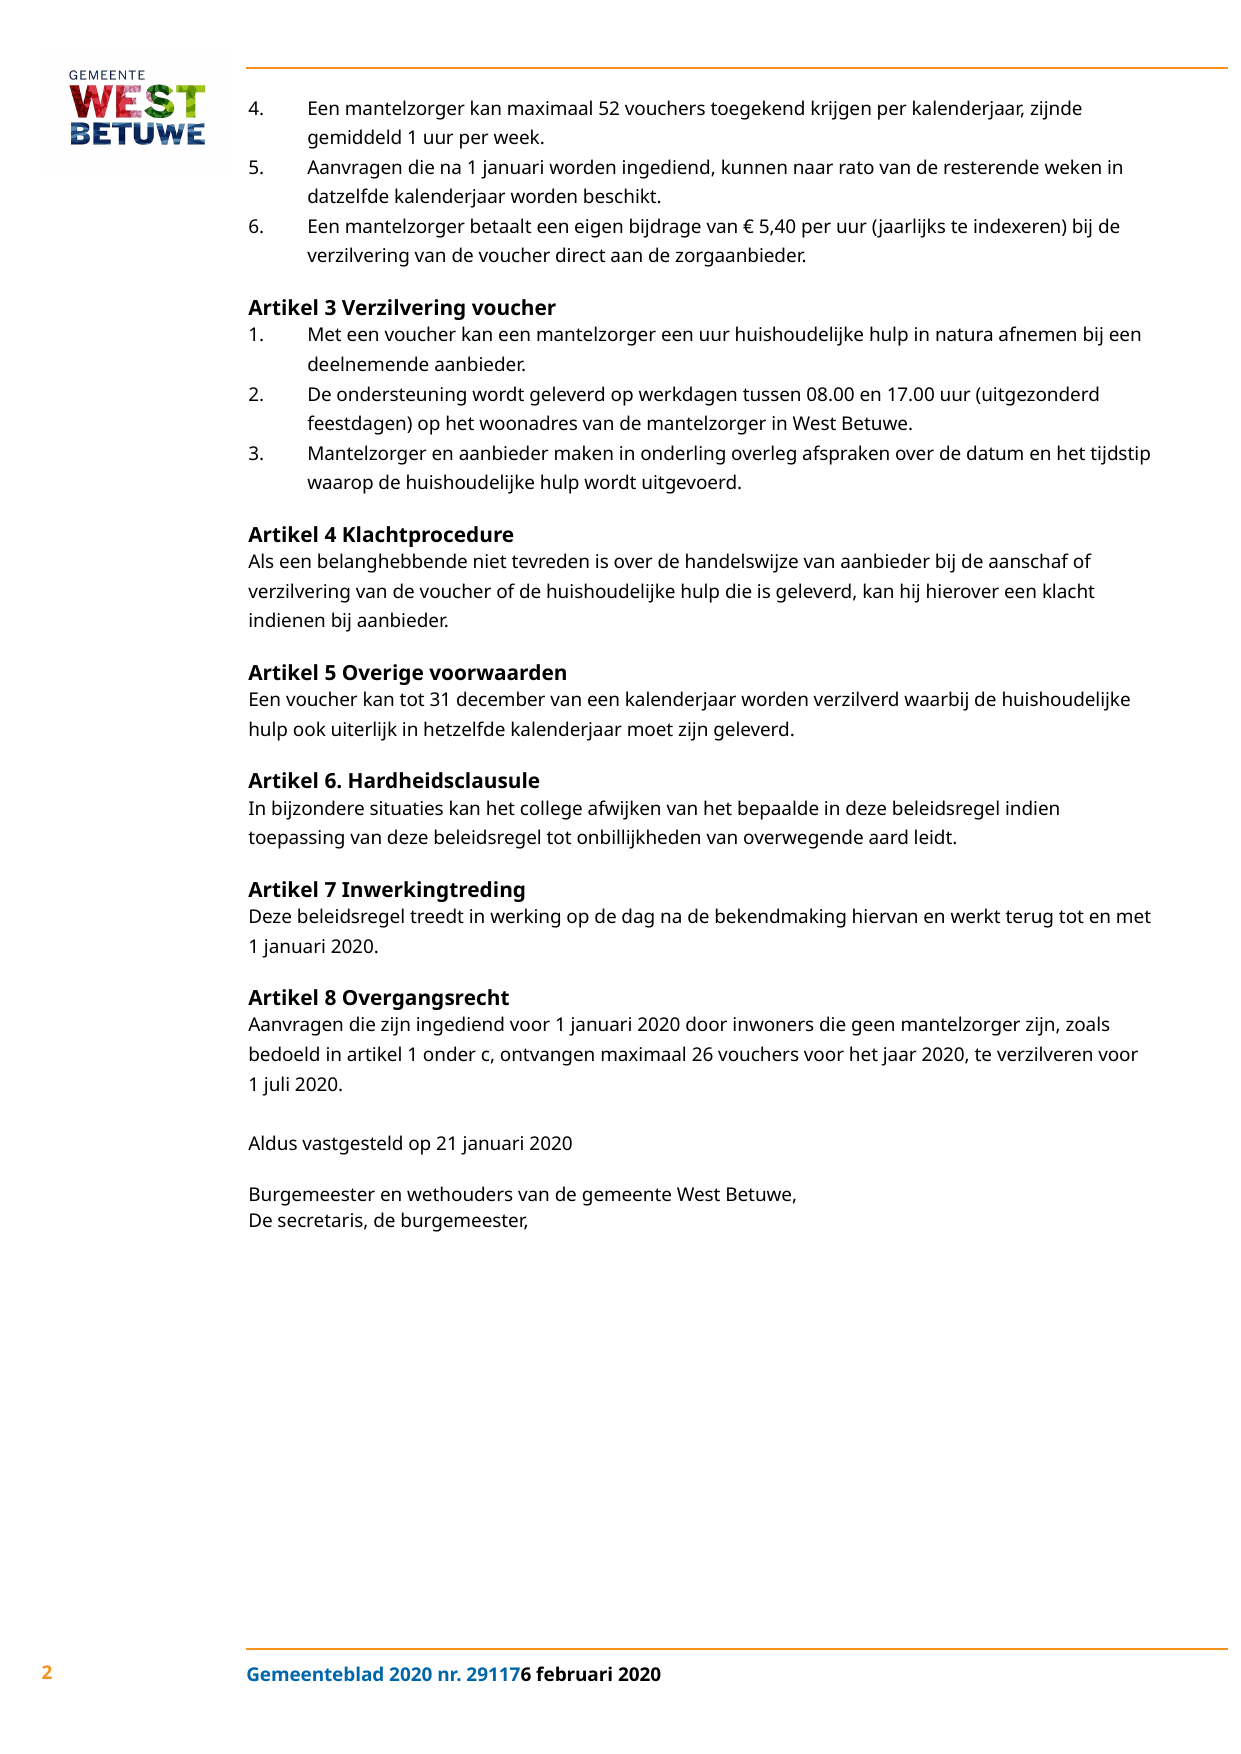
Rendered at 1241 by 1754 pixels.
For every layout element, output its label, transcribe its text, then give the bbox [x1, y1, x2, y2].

text Artikel 3 Verzilvering voucher [248, 293, 1152, 322]
text De secretaris, de burgemeester, [248, 1207, 1152, 1233]
text Artikel 8 Overgangsrecht [248, 983, 1152, 1012]
list Mantelzorger en aanbieder maken in onderling overleg afspraken over de datum en het tijdstip waarop de huishoudelijke hulp wordt uitgevoerd. [248, 440, 1152, 495]
text Aanvragen die zijn ingediend voor 1 januari 2020 door inwoners die geen mantelzorger zijn, zoals bedoeld in artikel 1 onder c, ontvangen maximaal 26 vouchers voor het jaar 2020, te verzilveren voor 1 juli 2020. [248, 1012, 1152, 1097]
text Artikel 7 Inwerkingtreding [248, 875, 1152, 903]
text Artikel 5 Overige voorwaarden [248, 658, 1152, 686]
text Artikel 6. Hardheidsclausule [248, 766, 1152, 795]
text Als een belanghebbende niet tevreden is over de handelswijze van aanbieder bij de aanschaf of verzilvering van de voucher of de huishoudelijke hulp die is geleverd, kan hij hierover een klacht indienen bij aanbieder. [248, 548, 1152, 633]
list Een mantelzorger betaalt een eigen bijdrage van € 5,40 per uur (jaarlijks te indexeren) bij de verzilvering van de voucher direct aan de zorgaanbieder. [248, 213, 1152, 268]
text In bijzondere situaties kan het college afwijken van het bepaalde in deze beleidsregel indien toepassing van deze beleidsregel tot onbillijkheden van overwegende aard leidt. [248, 795, 1152, 850]
text Artikel 4 Klachtprocedure [248, 520, 1152, 548]
text Burgemeester en wethouders van de gemeente West Betuwe, [248, 1181, 1152, 1207]
text Een voucher kan tot 31 december van een kalenderjaar worden verzilverd waarbij de huishoudelijke hulp ook uiterlijk in hetzelfde kalenderjaar moet zijn geleverd. [248, 686, 1152, 742]
text Deze beleidsregel treedt in werking op de dag na de bekendmaking hiervan en werkt terug tot en met 1 januari 2020. [248, 903, 1152, 958]
list Aanvragen die na 1 januari worden ingediend, kunnen naar rato van de resterende weken in datzelfde kalenderjaar worden beschikt. [248, 154, 1152, 209]
list Een mantelzorger kan maximaal 52 vouchers toegekend krijgen per kalenderjaar, zijnde gemiddeld 1 uur per week. [248, 95, 1152, 150]
list De ondersteuning wordt geleverd op werkdagen tussen 08.00 en 17.00 uur (uitgezonderd feestdagen) op het woonadres van de mantelzorger in West Betuwe. [248, 381, 1152, 436]
text Aldus vastgesteld op 21 januari 2020 [248, 1130, 1152, 1156]
list Met een voucher kan een mantelzorger een uur huishoudelijke hulp in natura afnemen bij een deelnemende aanbieder. [248, 322, 1152, 377]
picture [41, 47, 231, 172]
